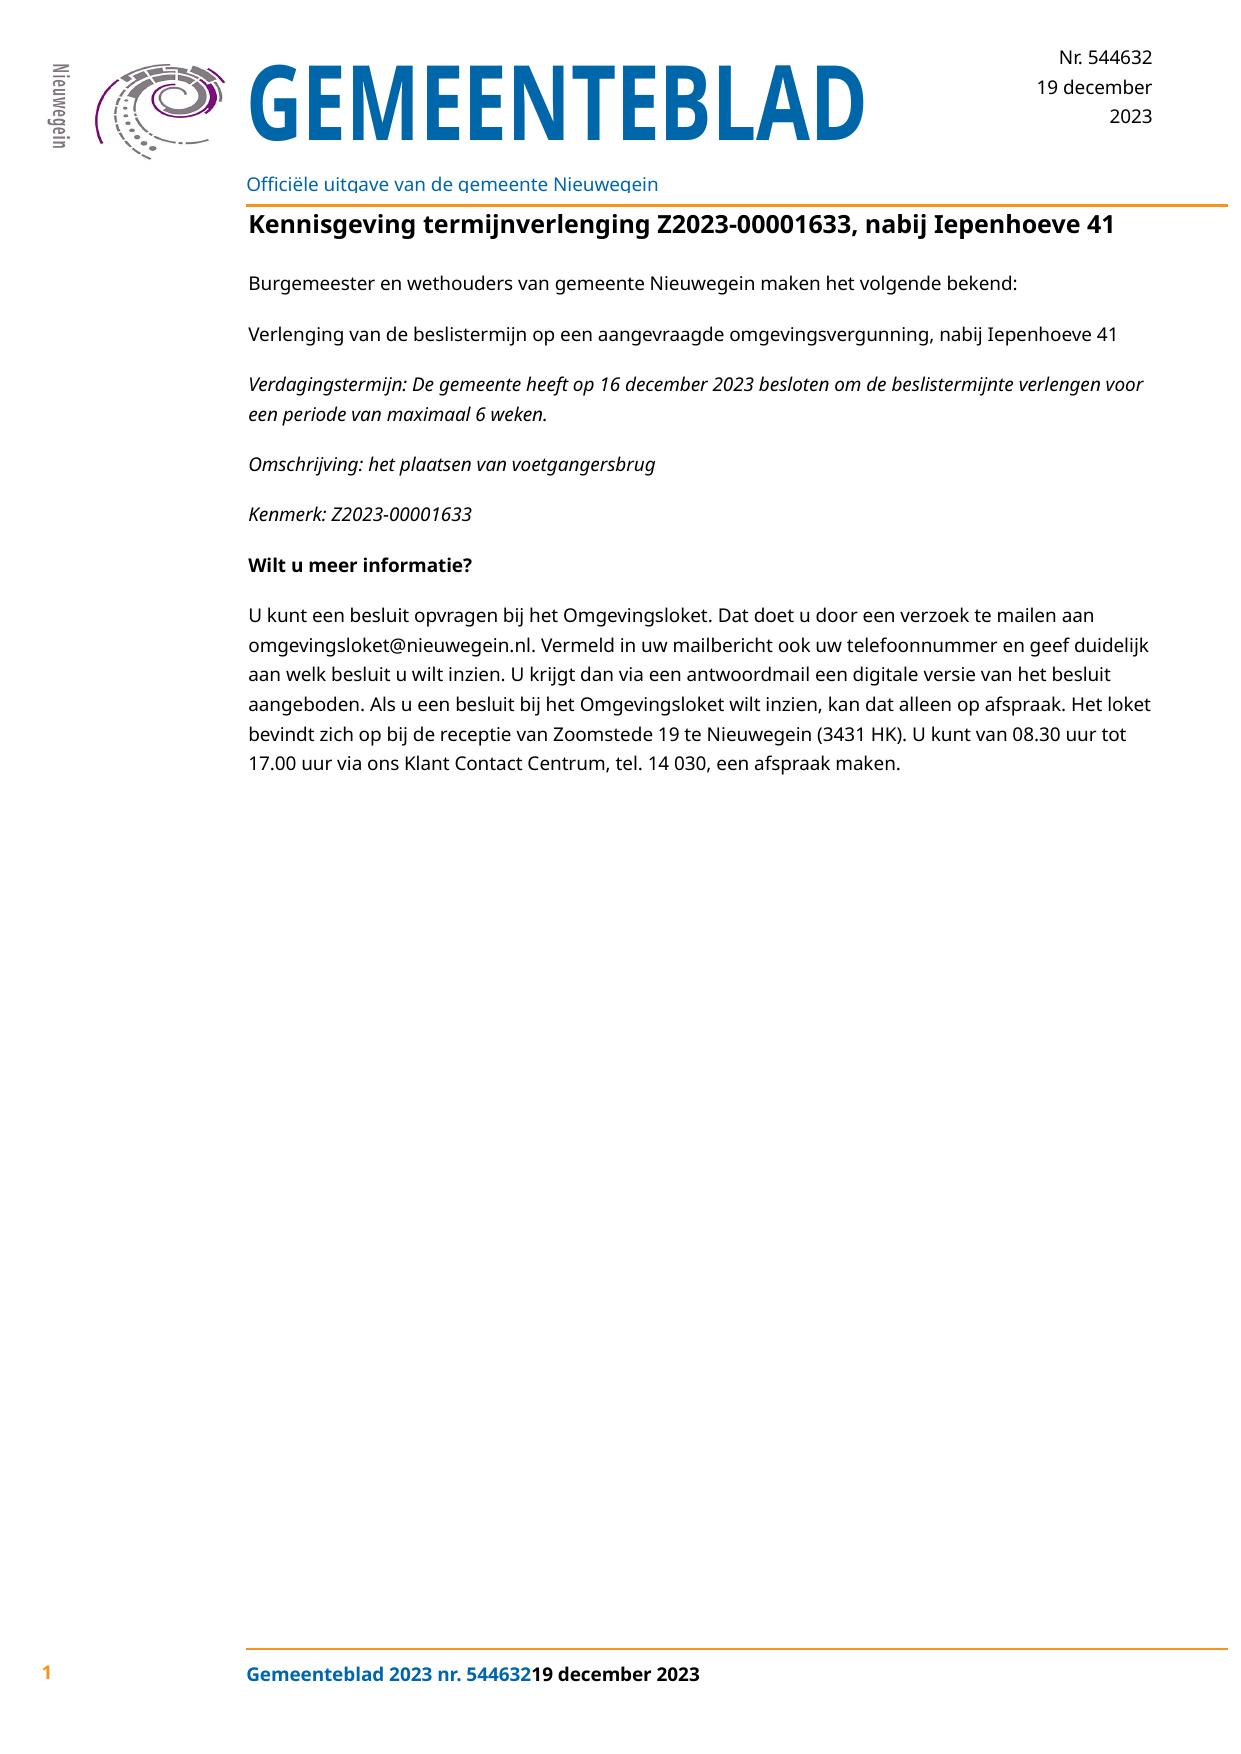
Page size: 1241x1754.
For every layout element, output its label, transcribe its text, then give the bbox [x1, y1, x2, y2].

text Kenmerk: Z2023-00001633 [248, 502, 1152, 527]
text Verlenging van de beslistermijn op een aangevraagde omgevingsvergunning, nabij Iepenhoeve 41 [248, 321, 1152, 346]
picture [41, 47, 231, 172]
text Omschrijving: het plaatsen van voetgangersbrug [248, 451, 1152, 477]
text U kunt een besluit opvragen bij het Omgevingsloket. Dat doet u door een verzoek te mailen aan omgevingsloket@nieuwegein.nl. Vermeld in uw mailbericht ook uw telefoonnummer en geef duidelijk aan welk besluit u wilt inzien. U krijgt dan via een antwoordmail een digitale versie van het besluit aangeboden. Als u een besluit bij het Omgevingsloket wilt inzien, kan dat alleen op afspraak. Het loket bevindt zich op bij de receptie van Zoomstede 19 te Nieuwegein (3431 HK). U kunt van 08.30 uur tot 17.00 uur via ons Klant Contact Centrum, tel. 14 030, een afspraak maken. [248, 602, 1152, 776]
text Kennisgeving termijnverlenging Z2023-00001633, nabij Iepenhoeve 41 [248, 207, 1152, 241]
text Wilt u meer informatie? [248, 552, 1152, 578]
text Burgemeester en wethouders van gemeente Nieuwegein maken het volgende bekend: [248, 270, 1152, 296]
text Verdagingstermijn: De gemeente heeft op 16 december 2023 besloten om de beslistermijnte verlengen voor een periode van maximaal 6 weken. [248, 371, 1152, 426]
